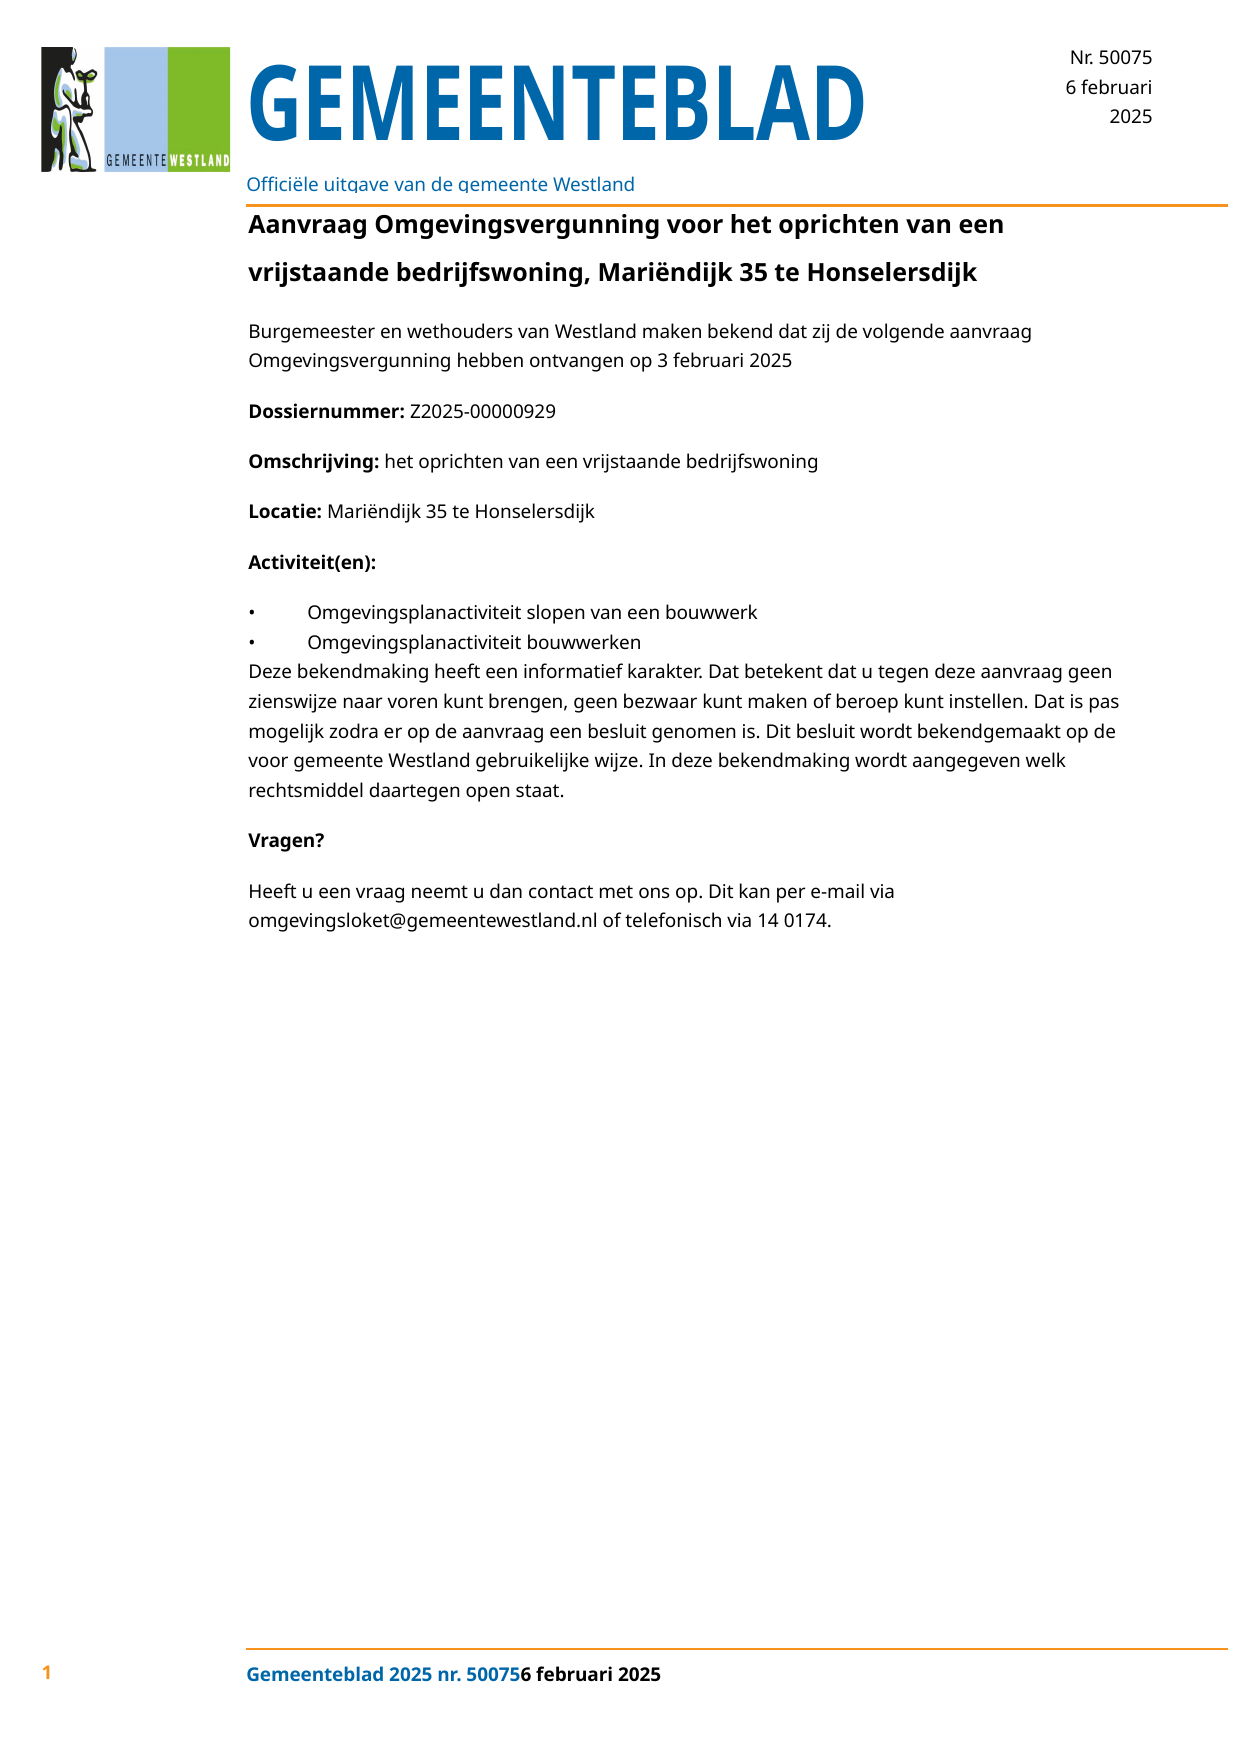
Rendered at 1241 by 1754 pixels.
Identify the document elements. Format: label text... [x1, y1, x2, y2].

text Heeft u een vraag neemt u dan contact met ons op. Dit kan per e-mail via omgevingsloket@gemeentewestland.nl of telefonisch via 14 0174. [248, 878, 1152, 933]
text Locatie: Mariëndijk 35 te Honselersdijk [248, 499, 1152, 524]
text Burgemeester en wethouders van Westland maken bekend dat zij de volgende aanvraag Omgevingsvergunning hebben ontvangen op 3 februari 2025 [248, 318, 1152, 373]
picture [41, 47, 231, 172]
text Aanvraag Omgevingsvergunning voor het oprichten van een vrijstaande bedrijfswoning, Mariëndijk 35 te Honselersdijk [248, 207, 1152, 288]
text Deze bekendmaking heeft een informatief karakter. Dat betekent dat u tegen deze aanvraag geen zienswijze naar voren kunt brengen, geen bezwaar kunt maken of beroep kunt instellen. Dat is pas mogelijk zodra er op de aanvraag een besluit genomen is. Dit besluit wordt bekendgemaakt op de voor gemeente Westland gebruikelijke wijze. In deze bekendmaking wordt aangegeven welk rechtsmiddel daartegen open staat. [248, 659, 1152, 803]
text Omschrijving: het oprichten van een vrijstaande bedrijfswoning [248, 448, 1152, 474]
list Omgevingsplanactiviteit bouwwerken [248, 629, 1152, 655]
text Activiteit(en): [248, 549, 1152, 575]
text Dossiernummer: Z2025-00000929 [248, 398, 1152, 424]
list Omgevingsplanactiviteit slopen van een bouwwerk [248, 599, 1152, 625]
text Vragen? [248, 827, 1152, 853]
